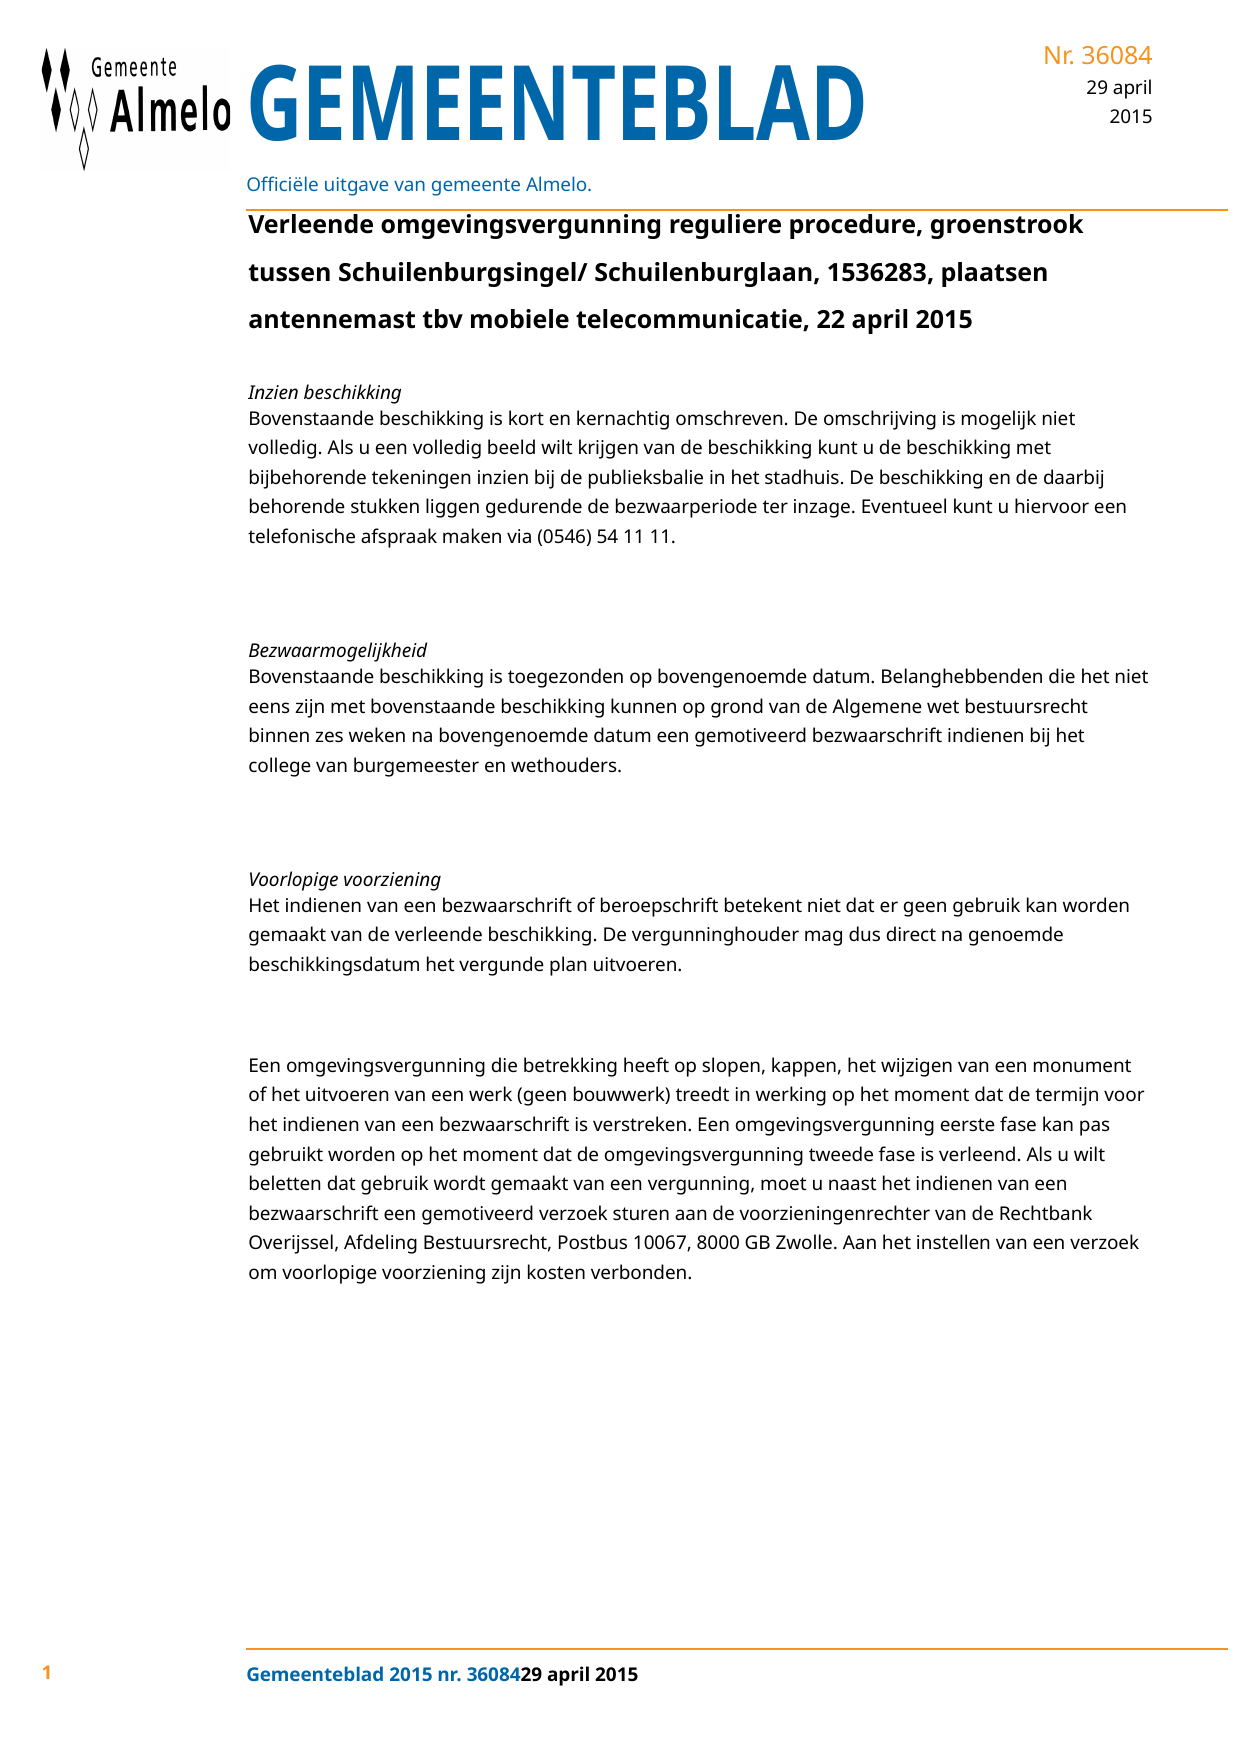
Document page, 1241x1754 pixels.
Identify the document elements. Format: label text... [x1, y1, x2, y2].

text Bovenstaande beschikking is toegezonden op bovengenoemde datum. Belanghebbenden die het niet eens zijn met bovenstaande beschikking kunnen op grond van de Algemene wet bestuursrecht binnen zes weken na bovengenoemde datum een gemotiveerd bezwaarschrift indienen bij het college van burgemeester en wethouders. [248, 663, 1152, 778]
text Bezwaarmogelijkheid [248, 637, 1152, 663]
text Inzien beschikking [248, 379, 1152, 405]
picture [41, 47, 231, 172]
text Het indienen van een bezwaarschrift of beroepschrift betekent niet dat er geen gebruik kan worden gemaakt van de verleende beschikking. De vergunninghouder mag dus direct na genoemde beschikkingsdatum het vergunde plan uitvoeren. [248, 892, 1152, 977]
text Verleende omgevingsvergunning reguliere procedure, groenstrook tussen Schuilenburgsingel/ Schuilenburglaan, 1536283, plaatsen antennemast tbv mobiele telecommunicatie, 22 april 2015 [248, 211, 1152, 336]
text Een omgevingsvergunning die betrekking heeft op slopen, kappen, het wijzigen van een monument of het uitvoeren van een werk (geen bouwwerk) treedt in werking op het moment dat de termijn voor het indienen van een bezwaarschrift is verstreken. Een omgevingsvergunning eerste fase kan pas gebruikt worden op het moment dat de omgevingsvergunning tweede fase is verleend. Als u wilt beletten dat gebruik wordt gemaakt van een vergunning, moet u naast het indienen van een bezwaarschrift een gemotiveerd verzoek sturen aan de voorzieningenrechter van de Rechtbank Overijssel, Afdeling Bestuursrecht, Postbus 10067, 8000 GB Zwolle. Aan het instellen van een verzoek om voorlopige voorziening zijn kosten verbonden. [248, 1052, 1152, 1285]
text Voorlopige voorziening [248, 866, 1152, 892]
text Bovenstaande beschikking is kort en kernachtig omschreven. De omschrijving is mogelijk niet volledig. Als u een volledig beeld wilt krijgen van de beschikking kunt u de beschikking met bijbehorende tekeningen inzien bij de publieksbalie in het stadhuis. De beschikking en de daarbij behorende stukken liggen gedurende de bezwaarperiode ter inzage. Eventueel kunt u hiervoor een telefonische afspraak maken via (0546) 54 11 11. [248, 405, 1152, 549]
